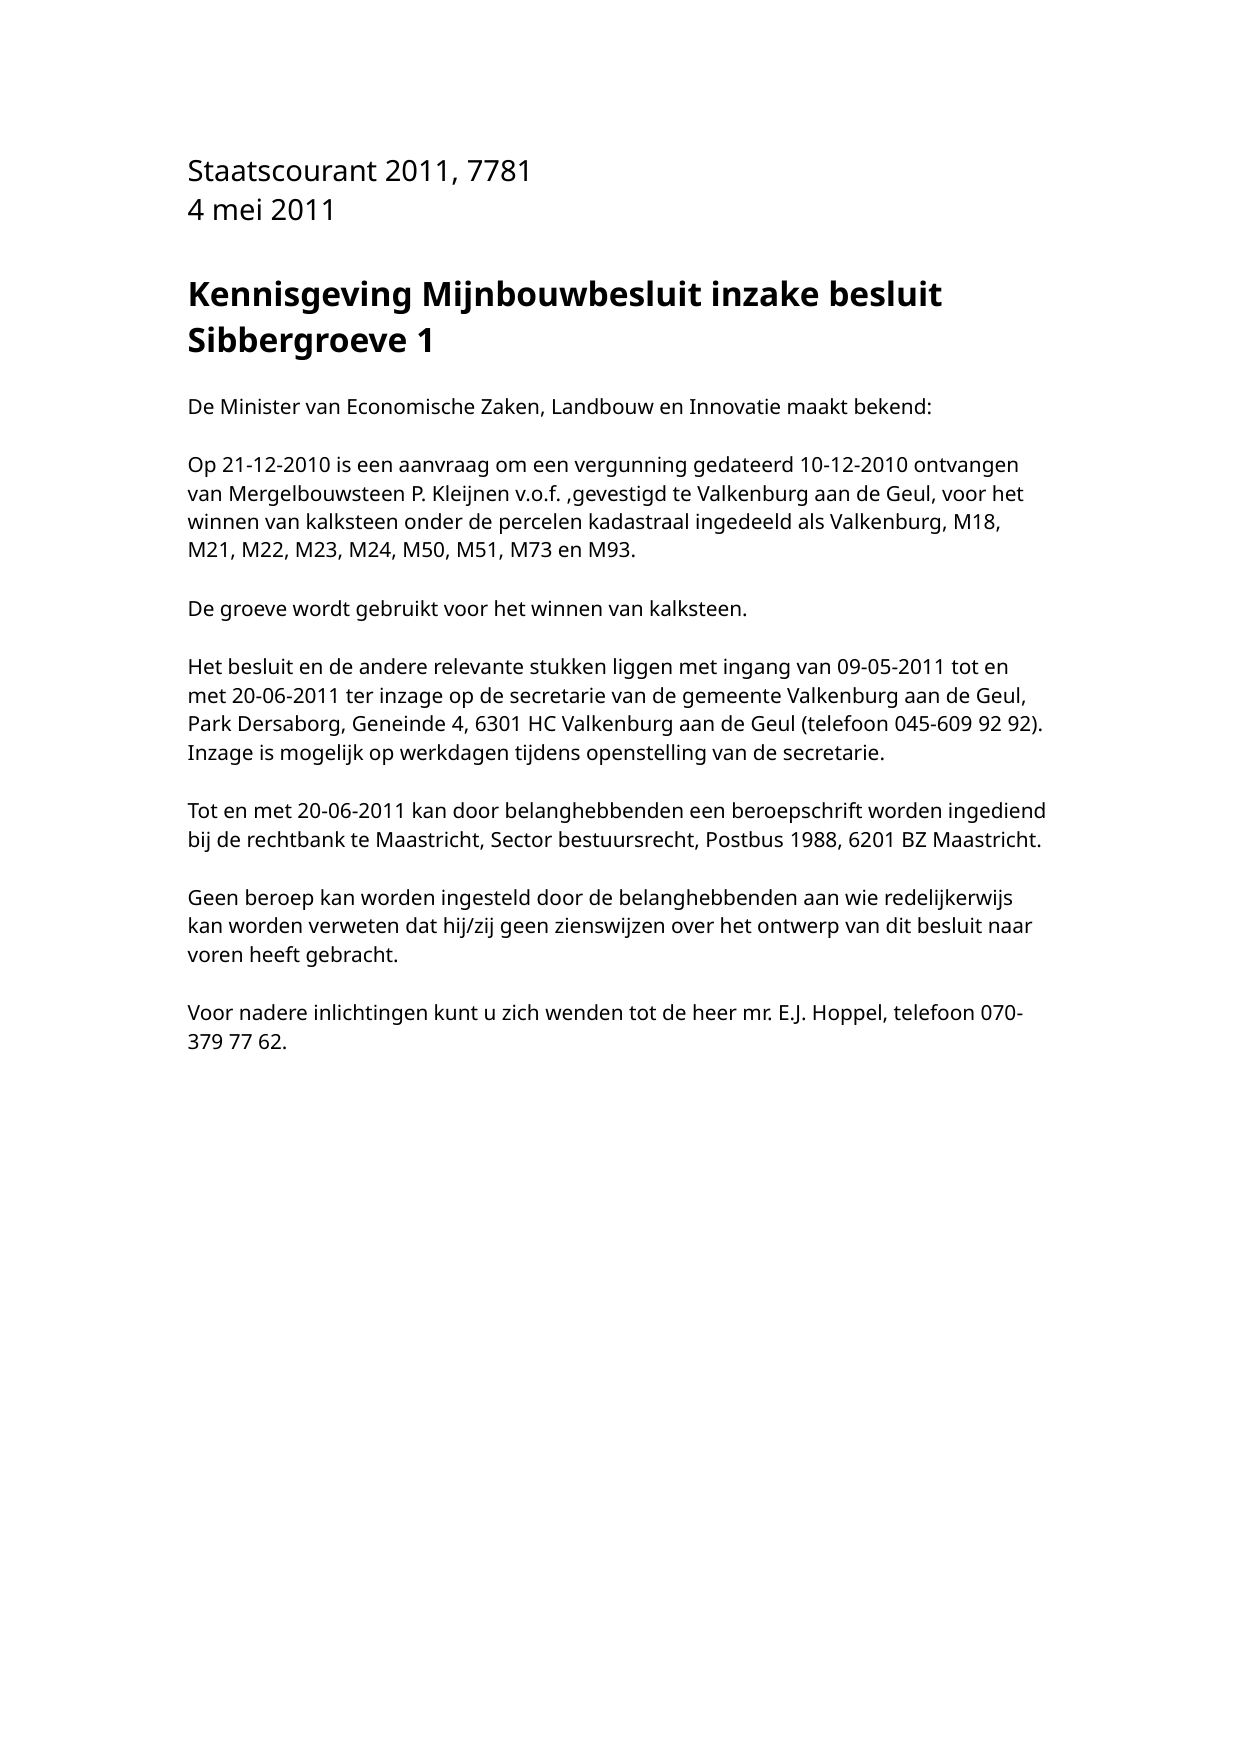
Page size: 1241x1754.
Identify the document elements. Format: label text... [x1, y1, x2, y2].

text Staatscourant 2011, 7781 [187, 150, 1053, 190]
text De groeve wordt gebruikt voor het winnen van kalksteen. [187, 594, 1053, 622]
text De Minister van Economische Zaken, Landbouw en Innovatie maakt bekend: [187, 392, 1053, 420]
subtitle Kennisgeving Mijnbouwbesluit inzake besluit Sibbergroeve 1 [187, 271, 1053, 362]
text Voor nadere inlichtingen kunt u zich wenden tot de heer mr. E.J. Hoppel, telefoon 070-379 77 62. [187, 998, 1053, 1055]
text 4 mei 2011 [187, 190, 1053, 229]
text Op 21-12-2010 is een aanvraag om een vergunning gedateerd 10-12-2010 ontvangen van Mergelbouwsteen P. Kleijnen v.o.f. ,gevestigd te Valkenburg aan de Geul, voor het winnen van kalksteen onder de percelen kadastraal ingedeeld als Valkenburg, M18, M21, M22, M23, M24, M50, M51, M73 en M93. [187, 450, 1053, 564]
text Het besluit en de andere relevante stukken liggen met ingang van 09-05-2011 tot en met 20-06-2011 ter inzage op de secretarie van de gemeente Valkenburg aan de Geul, Park Dersaborg, Geneinde 4, 6301 HC Valkenburg aan de Geul (telefoon 045-609 92 92). Inzage is mogelijk op werkdagen tijdens openstelling van de secretarie. [187, 652, 1053, 766]
text Tot en met 20-06-2011 kan door belanghebbenden een beroepschrift worden ingediend bij de rechtbank te Maastricht, Sector bestuursrecht, Postbus 1988, 6201 BZ Maastricht. [187, 796, 1053, 853]
text Geen beroep kan worden ingesteld door de belanghebbenden aan wie redelijkerwijs kan worden verweten dat hij/zij geen zienswijzen over het ontwerp van dit besluit naar voren heeft gebracht. [187, 883, 1053, 968]
